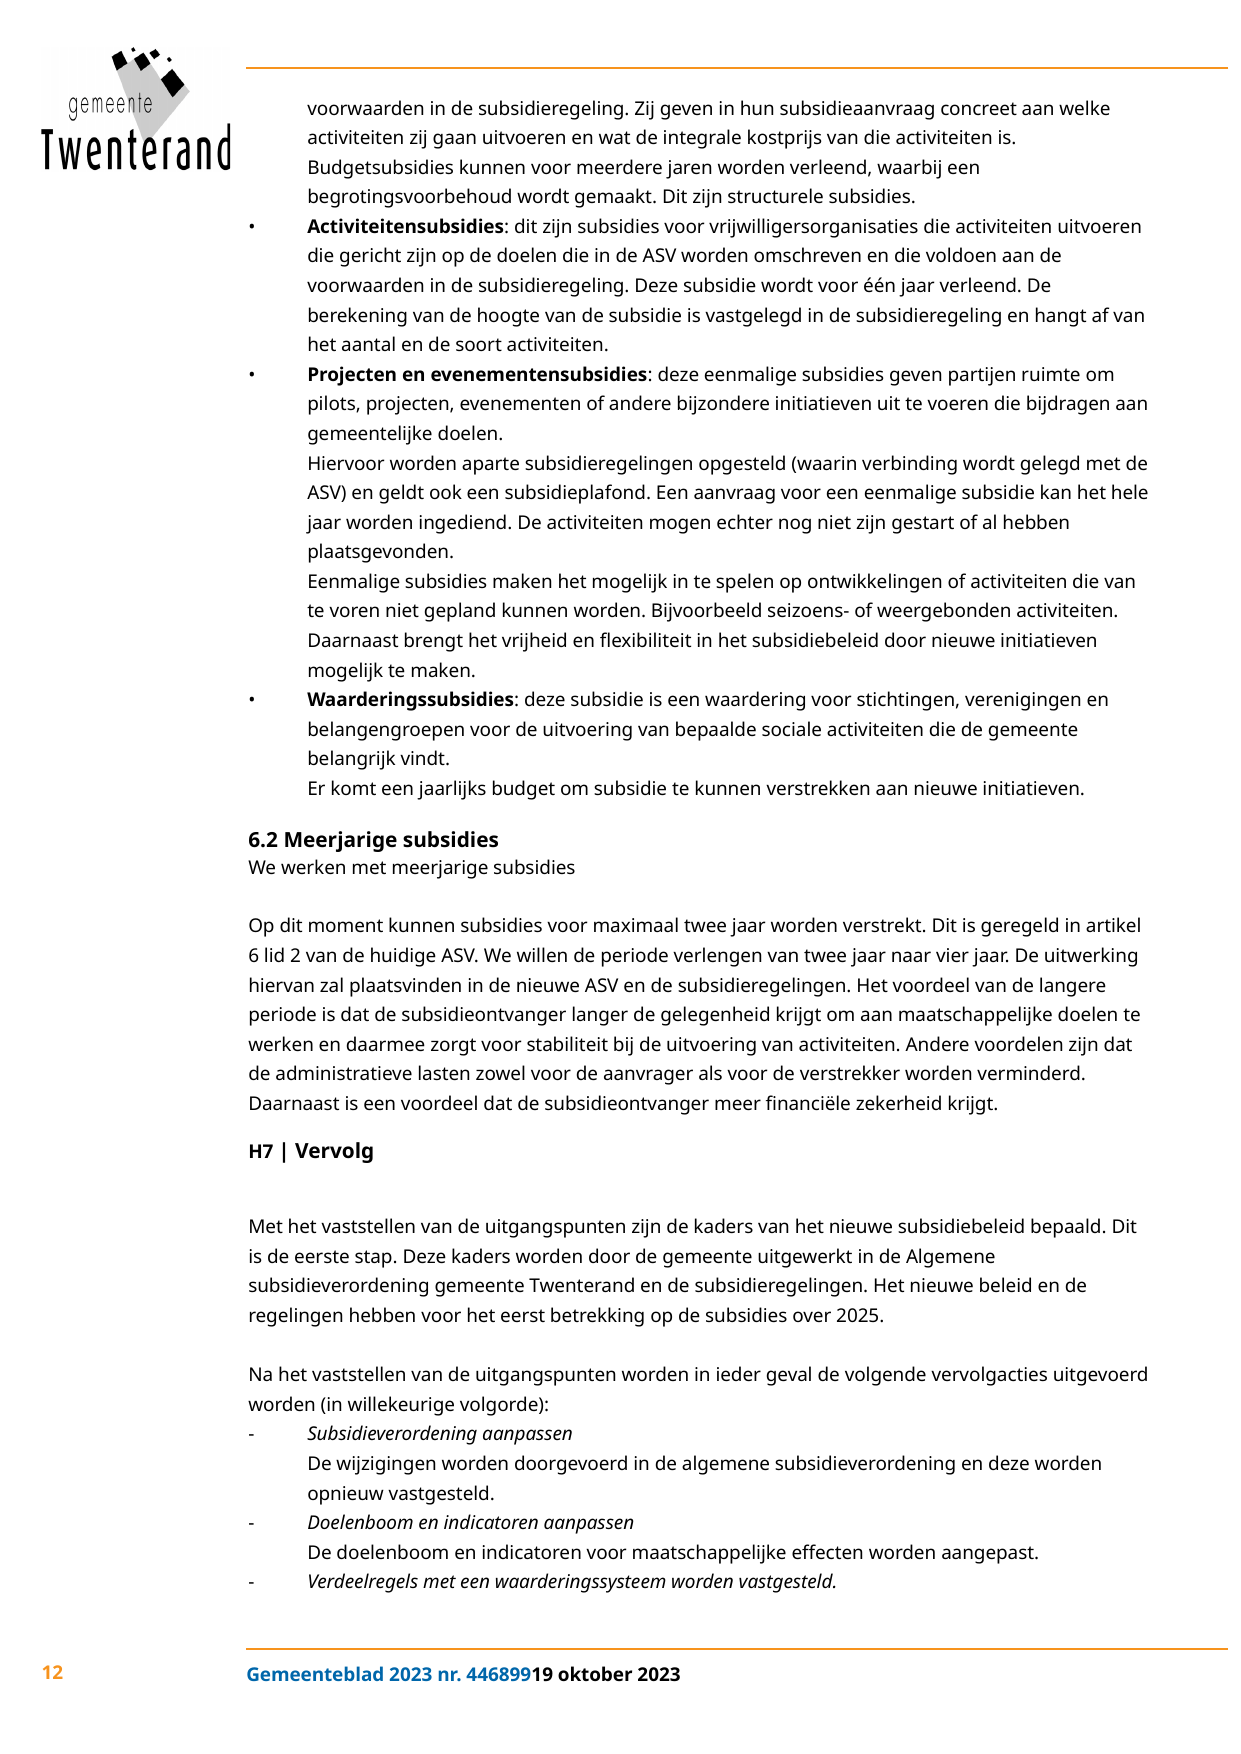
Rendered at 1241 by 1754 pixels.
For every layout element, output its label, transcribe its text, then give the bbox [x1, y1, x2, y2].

list Waarderingssubsidies: deze subsidie is een waardering voor stichtingen, verenigingen en belangengroepen voor de uitvoering van bepaalde sociale activiteiten die de gemeente belangrijk vindt. [248, 686, 1152, 771]
list De wijzigingen worden doorgevoerd in de algemene subsidieverordening en deze worden opnieuw vastgesteld. [248, 1450, 1152, 1506]
list Doelenboom en indicatoren aanpassen [248, 1509, 1152, 1535]
text Op dit moment kunnen subsidies voor maximaal twee jaar worden verstrekt. Dit is geregeld in artikel 6 lid 2 van de huidige ASV. We willen de periode verlengen van twee jaar naar vier jaar. De uitwerking hiervan zal plaatsvinden in de nieuwe ASV en de subsidieregelingen. Het voordeel van de langere periode is dat de subsidieontvanger langer de gelegenheid krijgt om aan maatschappelijke doelen te werken en daarmee zorgt voor stabiliteit bij de uitvoering van activiteiten. Andere voordelen zijn dat de administratieve lasten zowel voor de aanvrager als voor de verstrekker worden verminderd. Daarnaast is een voordeel dat de subsidieontvanger meer financiële zekerheid krijgt. [248, 913, 1152, 1116]
list Hiervoor worden aparte subsidieregelingen opgesteld (waarin verbinding wordt gelegd met de ASV) en geldt ook een subsidieplafond. Een aanvraag voor een eenmalige subsidie kan het hele jaar worden ingediend. De activiteiten mogen echter nog niet zijn gestart of al hebben plaatsgevonden. [248, 450, 1152, 564]
list Subsidieverordening aanpassen [248, 1421, 1152, 1446]
list Eenmalige subsidies maken het mogelijk in te spelen op ontwikkelingen of activiteiten die van te voren niet gepland kunnen worden. Bijvoorbeeld seizoens- of weergebonden activiteiten. Daarnaast brengt het vrijheid en flexibiliteit in het subsidiebeleid door nieuwe initiatieven mogelijk te maken. [248, 568, 1152, 683]
list voorwaarden in de subsidieregeling. Zij geven in hun subsidieaanvraag concreet aan welke activiteiten zij gaan uitvoeren en wat de integrale kostprijs van die activiteiten is. Budgetsubsidies kunnen voor meerdere jaren worden verleend, waarbij een begrotingsvoorbehoud wordt gemaakt. Dit zijn structurele subsidies. [248, 95, 1152, 209]
list De doelenboom en indicatoren voor maatschappelijke effecten worden aangepast. [248, 1539, 1152, 1565]
list Er komt een jaarlijks budget om subsidie te kunnen verstrekken aan nieuwe initiatieven. [248, 775, 1152, 801]
picture [41, 47, 231, 172]
list Projecten en evenementensubsidies: deze eenmalige subsidies geven partijen ruimte om pilots, projecten, evenementen of andere bijzondere initiatieven uit te voeren die bijdragen aan gemeentelijke doelen. [248, 361, 1152, 446]
list Verdeelregels met een waarderingssysteem worden vastgesteld. [248, 1568, 1152, 1594]
text Na het vaststellen van de uitgangspunten worden in ieder geval de volgende vervolgacties uitgevoerd worden (in willekeurige volgorde): [248, 1361, 1152, 1417]
text H7 | Vervolg [248, 1136, 1152, 1164]
text Met het vaststellen van de uitgangspunten zijn de kaders van het nieuwe subsidiebeleid bepaald. Dit is de eerste stap. Deze kaders worden door de gemeente uitgewerkt in de Algemene subsidieverordening gemeente Twenterand en de subsidieregelingen. Het nieuwe beleid en de regelingen hebben voor het eerst betrekking op de subsidies over 2025. [248, 1213, 1152, 1328]
text 6.2 Meerjarige subsidies [248, 826, 1152, 854]
list Activiteitensubsidies: dit zijn subsidies voor vrijwilligersorganisaties die activiteiten uitvoeren die gericht zijn op de doelen die in de ASV worden omschreven en die voldoen aan de voorwaarden in de subsidieregeling. Deze subsidie wordt voor één jaar verleend. De berekening van de hoogte van de subsidie is vastgelegd in de subsidieregeling en hangt af van het aantal en de soort activiteiten. [248, 213, 1152, 357]
table_header We werken met meerjarige subsidies [248, 854, 1152, 880]
